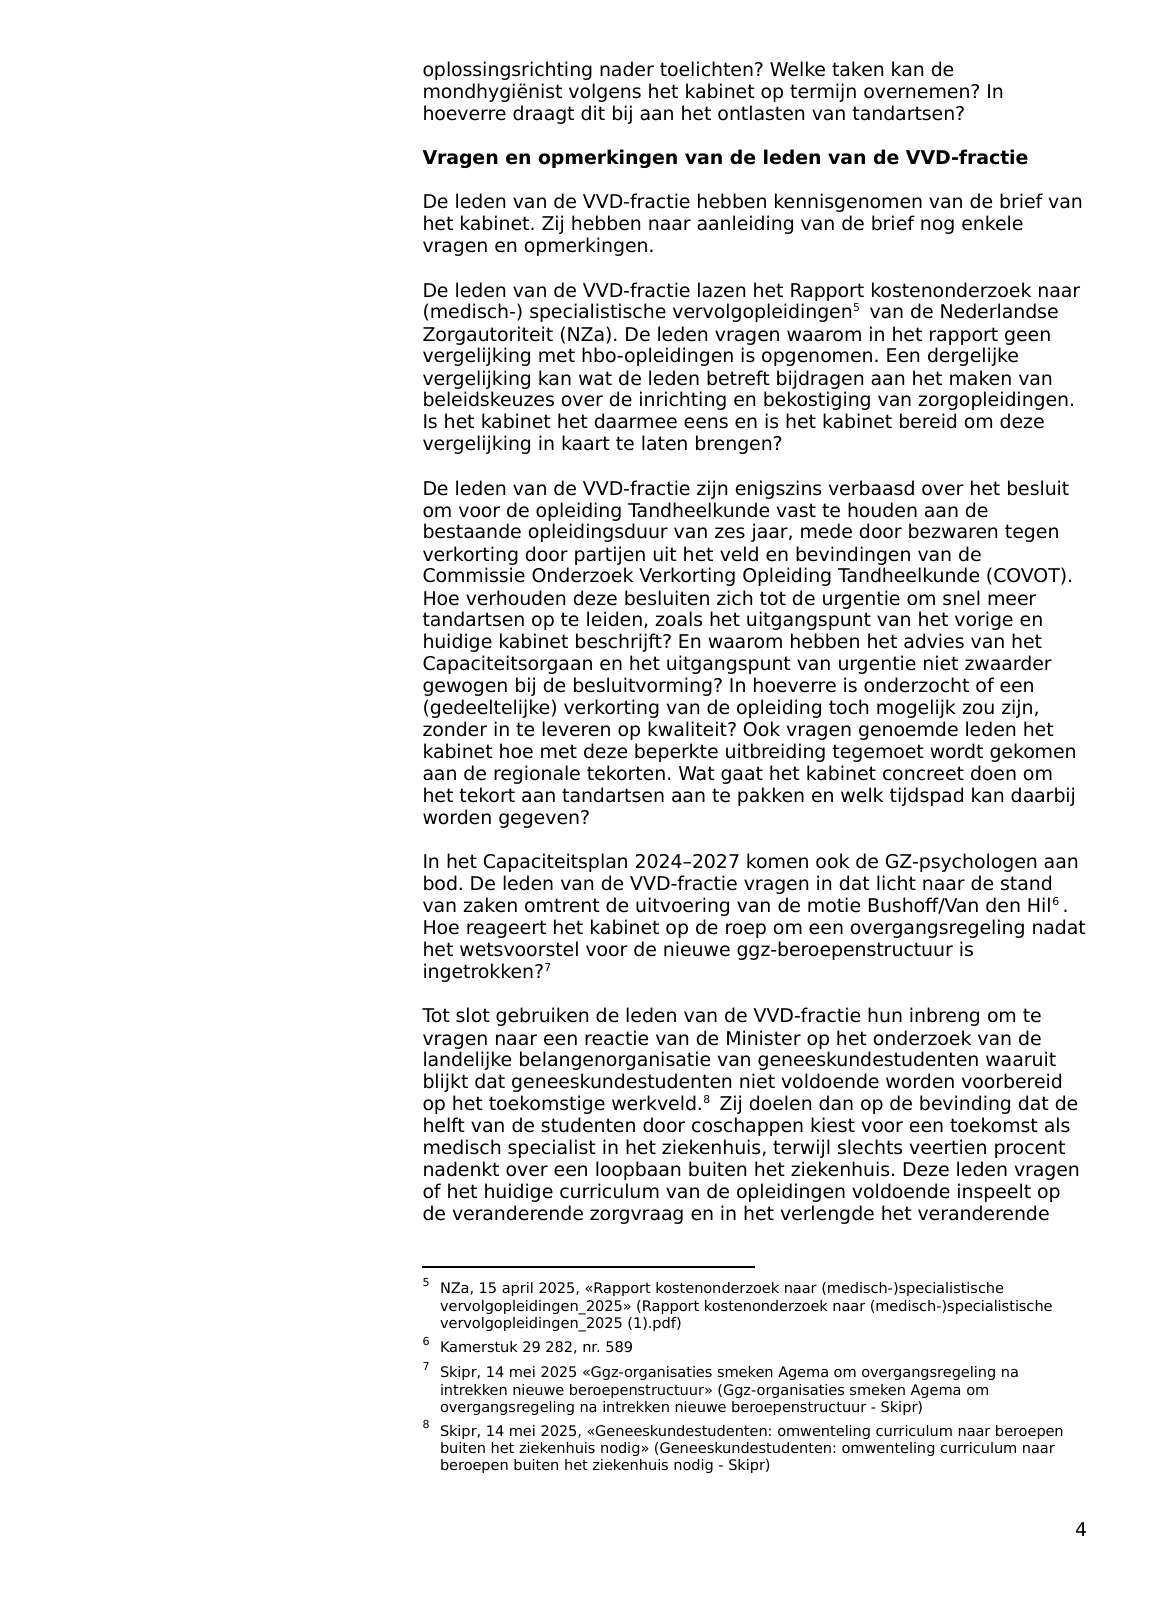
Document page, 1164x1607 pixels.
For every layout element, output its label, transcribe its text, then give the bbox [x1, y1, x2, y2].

text De leden van de VVD-fractie lazen het Rapport kostenonderzoek naar (medisch-) specialistische vervolgopleidingen van de Nederlandse Zorgautoriteit (NZa). De leden vragen waarom in het rapport geen vergelijking met hbo-opleidingen is opgenomen. Een dergelijke vergelijking kan wat de leden betreft bijdragen aan het maken van beleidskeuzes over de inrichting en bekostiging van zorgopleidingen. Is het kabinet het daarmee eens en is het kabinet bereid om deze vergelijking in kaart te laten brengen? [422, 279, 1087, 455]
text Kamerstuk 29 282, nr. 589 [422, 1335, 1087, 1357]
text Skipr, 14 mei 2025, «Geneeskundestudenten: omwenteling curriculum naar beroepen buiten het ziekenhuis nodig» (Geneeskundestudenten: omwenteling curriculum naar beroepen buiten het ziekenhuis nodig - Skipr) [422, 1418, 1087, 1474]
text In het Capaciteitsplan 2024–2027 komen ook de GZ-psychologen aan bod. De leden van de VVD-fractie vragen in dat licht naar de stand van zaken omtrent de uitvoering van de motie Bushoff/Van den Hil. Hoe reageert het kabinet op de roep om een overgangsregeling nadat het wetsvoorstel voor de nieuwe ggz-beroepenstructuur is ingetrokken? [422, 851, 1087, 983]
subtitle Vragen en opmerkingen van de leden van de VVD-fractie [422, 147, 1087, 169]
text Skipr, 14 mei 2025 «Ggz-organisaties smeken Agema om overgangsregeling na intrekken nieuwe beroepenstructuur» (Ggz-organisaties smeken Agema om overgangsregeling na intrekken nieuwe beroepenstructuur - Skipr) [422, 1360, 1087, 1416]
text oplossingsrichting nader toelichten? Welke taken kan de mondhygiënist volgens het kabinet op termijn overnemen? In hoeverre draagt dit bij aan het ontlasten van tandartsen? [422, 59, 1087, 125]
text NZa, 15 april 2025, «Rapport kostenonderzoek naar (medisch-)specialistische vervolgopleidingen_2025» (Rapport kostenonderzoek naar (medisch-)specialistische vervolgopleidingen_2025 (1).pdf) [422, 1276, 1087, 1332]
text Tot slot gebruiken de leden van de VVD-fractie hun inbreng om te vragen naar een reactie van de Minister op het onderzoek van de landelijke belangenorganisatie van geneeskundestudenten waaruit blijkt dat geneeskundestudenten niet voldoende worden voorbereid op het toekomstige werkveld. Zij doelen dan op de bevinding dat de helft van de studenten door coschappen kiest voor een toekomst als medisch specialist in het ziekenhuis, terwijl slechts veertien procent nadenkt over een loopbaan buiten het ziekenhuis. Deze leden vragen of het huidige curriculum van de opleidingen voldoende inspeelt op de veranderende zorgvraag en in het verlengde het veranderende [422, 1005, 1087, 1225]
text De leden van de VVD-fractie zijn enigszins verbaasd over het besluit om voor de opleiding Tandheelkunde vast te houden aan de bestaande opleidingsduur van zes jaar, mede door bezwaren tegen verkorting door partijen uit het veld en bevindingen van de Commissie Onderzoek Verkorting Opleiding Tandheelkunde (COVOT). Hoe verhouden deze besluiten zich tot de urgentie om snel meer tandartsen op te leiden, zoals het uitgangspunt van het vorige en huidige kabinet beschrijft? En waarom hebben het advies van het Capaciteitsorgaan en het uitgangspunt van urgentie niet zwaarder gewogen bij de besluitvorming? In hoeverre is onderzocht of een (gedeeltelijke) verkorting van de opleiding toch mogelijk zou zijn, zonder in te leveren op kwaliteit? Ook vragen genoemde leden het kabinet hoe met deze beperkte uitbreiding tegemoet wordt gekomen aan de regionale tekorten. Wat gaat het kabinet concreet doen om het tekort aan tandartsen aan te pakken en welk tijdspad kan daarbij worden gegeven? [422, 477, 1087, 829]
text De leden van de VVD-fractie hebben kennisgenomen van de brief van het kabinet. Zij hebben naar aanleiding van de brief nog enkele vragen en opmerkingen. [422, 191, 1087, 257]
